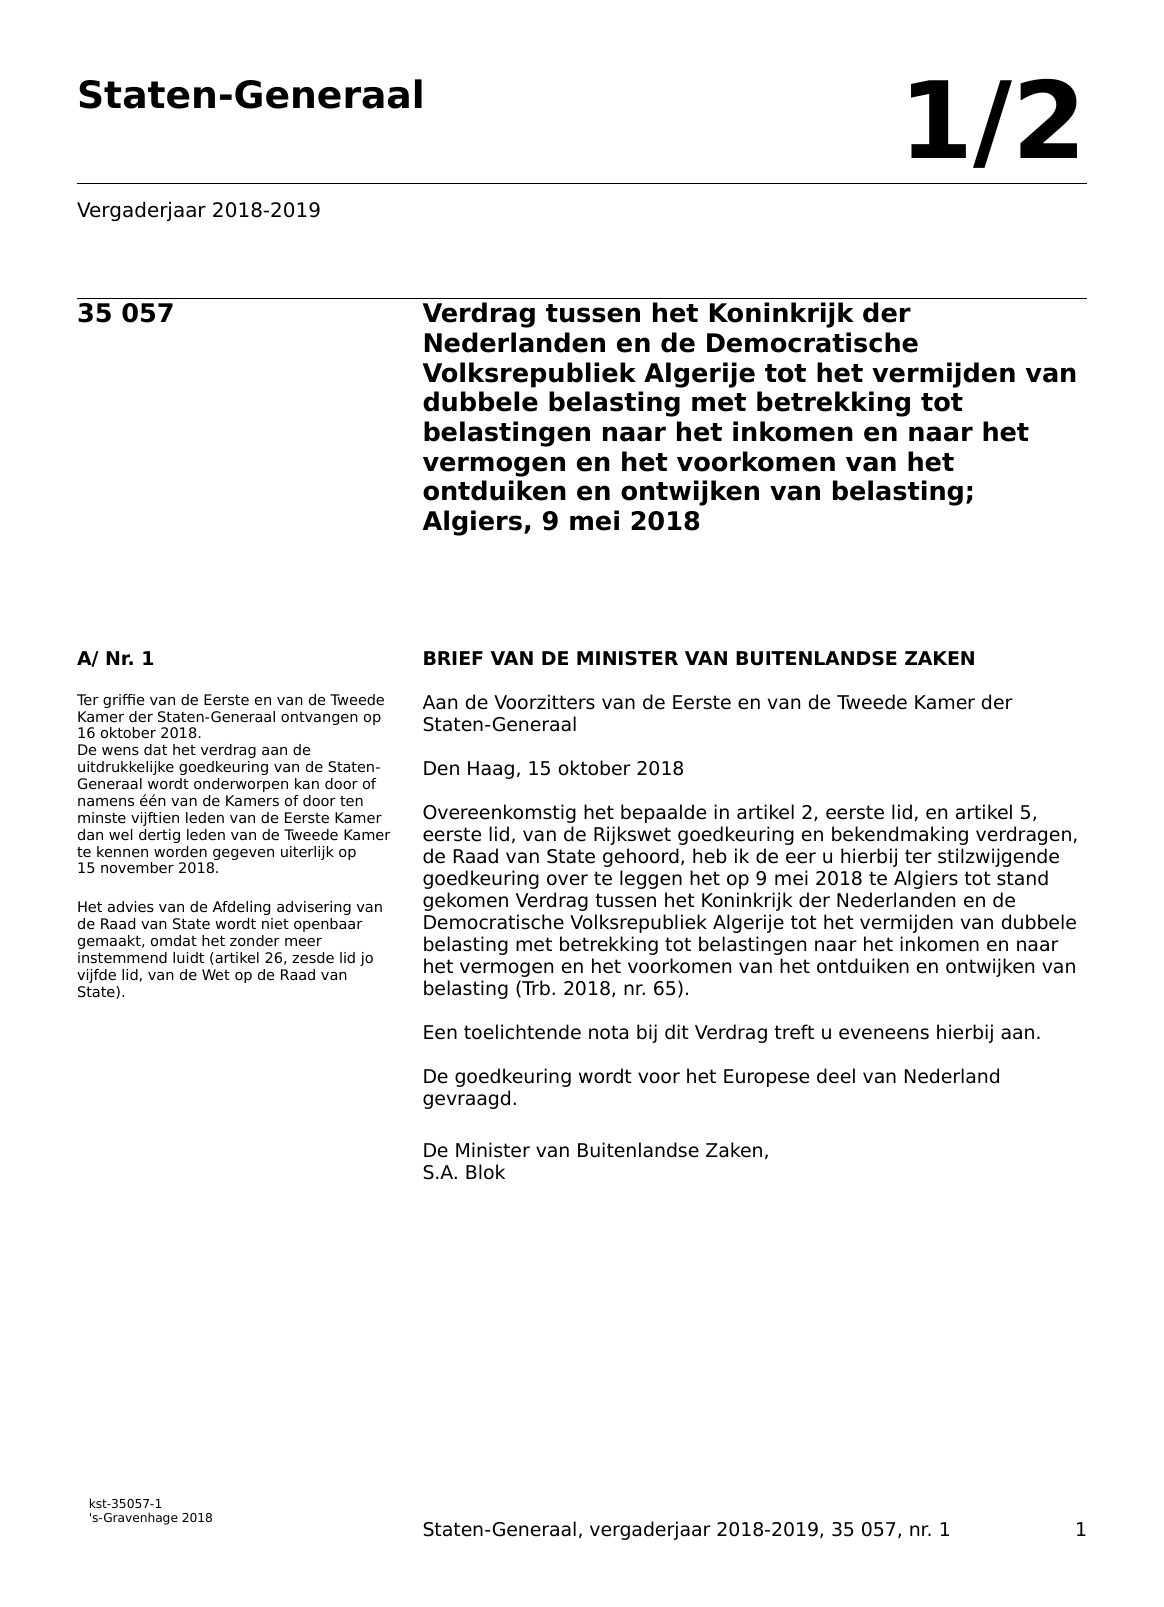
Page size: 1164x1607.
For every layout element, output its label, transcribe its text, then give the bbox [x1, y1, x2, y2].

text Aan de Voorzitters van de Eerste en van de Tweede Kamer der Staten-Generaal [422, 692, 1087, 736]
table_header 1/2 [886, 59, 1087, 183]
text Het advies van de Afdeling advisering van de Raad van State wordt niet openbaar gemaakt, omdat het zonder meer instemmend luidt (artikel 26, zesde lid jo vijfde lid, van de Wet op de Raad van State). [77, 899, 399, 1001]
text Overeenkomstig het bepaalde in artikel 2, eerste lid, en artikel 5, eerste lid, van de Rijkswet goedkeuring en bekendmaking verdragen, de Raad van State gehoord, heb ik de eer u hierbij ter stilzwijgende goedkeuring over te leggen het op 9 mei 2018 te Algiers tot stand gekomen Verdrag tussen het Koninkrijk der Nederlanden en de Democratische Volksrepubliek Algerije tot het vermijden van dubbele belasting met betrekking tot belastingen naar het inkomen en naar het vermogen en het voorkomen van het ontduiken en ontwijken van belasting (Trb. 2018, nr. 65). [422, 802, 1087, 1000]
text Een toelichtende nota bij dit Verdrag treft u eveneens hierbij aan. [422, 1022, 1087, 1044]
table_header Staten-Generaal [77, 59, 886, 183]
text Den Haag, 15 oktober 2018 [422, 758, 1087, 780]
text De goedkeuring wordt voor het Europese deel van Nederland gevraagd. [422, 1066, 1087, 1110]
table_cell Vergaderjaar 2018-2019 [77, 184, 1087, 298]
subtitle A/ Nr. 1 BRIEF VAN DE MINISTER VAN BUITENLANDSE ZAKEN [77, 647, 1087, 669]
text 's-Gravenhage 2018 [88, 1511, 323, 1525]
text Ter griffie van de Eerste en van de Tweede Kamer der Staten-Generaal ontvangen op 16 oktober 2018. [77, 692, 399, 742]
text De Minister van Buitenlandse Zaken, S.A. Blok [422, 1140, 1087, 1184]
text [77, 877, 399, 899]
subtitle 35 057 Verdrag tussen het Koninkrijk der Nederlanden en de Democratische Volksrepubliek Algerije tot het vermijden van dubbele belasting met betrekking tot belastingen naar het inkomen en naar het vermogen en het voorkomen van het ontduiken en ontwijken van belasting; Algiers, 9 mei 2018 [77, 299, 1087, 536]
text De wens dat het verdrag aan de uitdrukkelijke goedkeuring van de Staten-Generaal wordt onderworpen kan door of namens één van de Kamers of door ten minste vijftien leden van de Eerste Kamer dan wel dertig leden van de Tweede Kamer te kennen worden gegeven uiterlijk op 15 november 2018. [77, 742, 399, 877]
text kst-35057-1 [88, 1497, 323, 1511]
